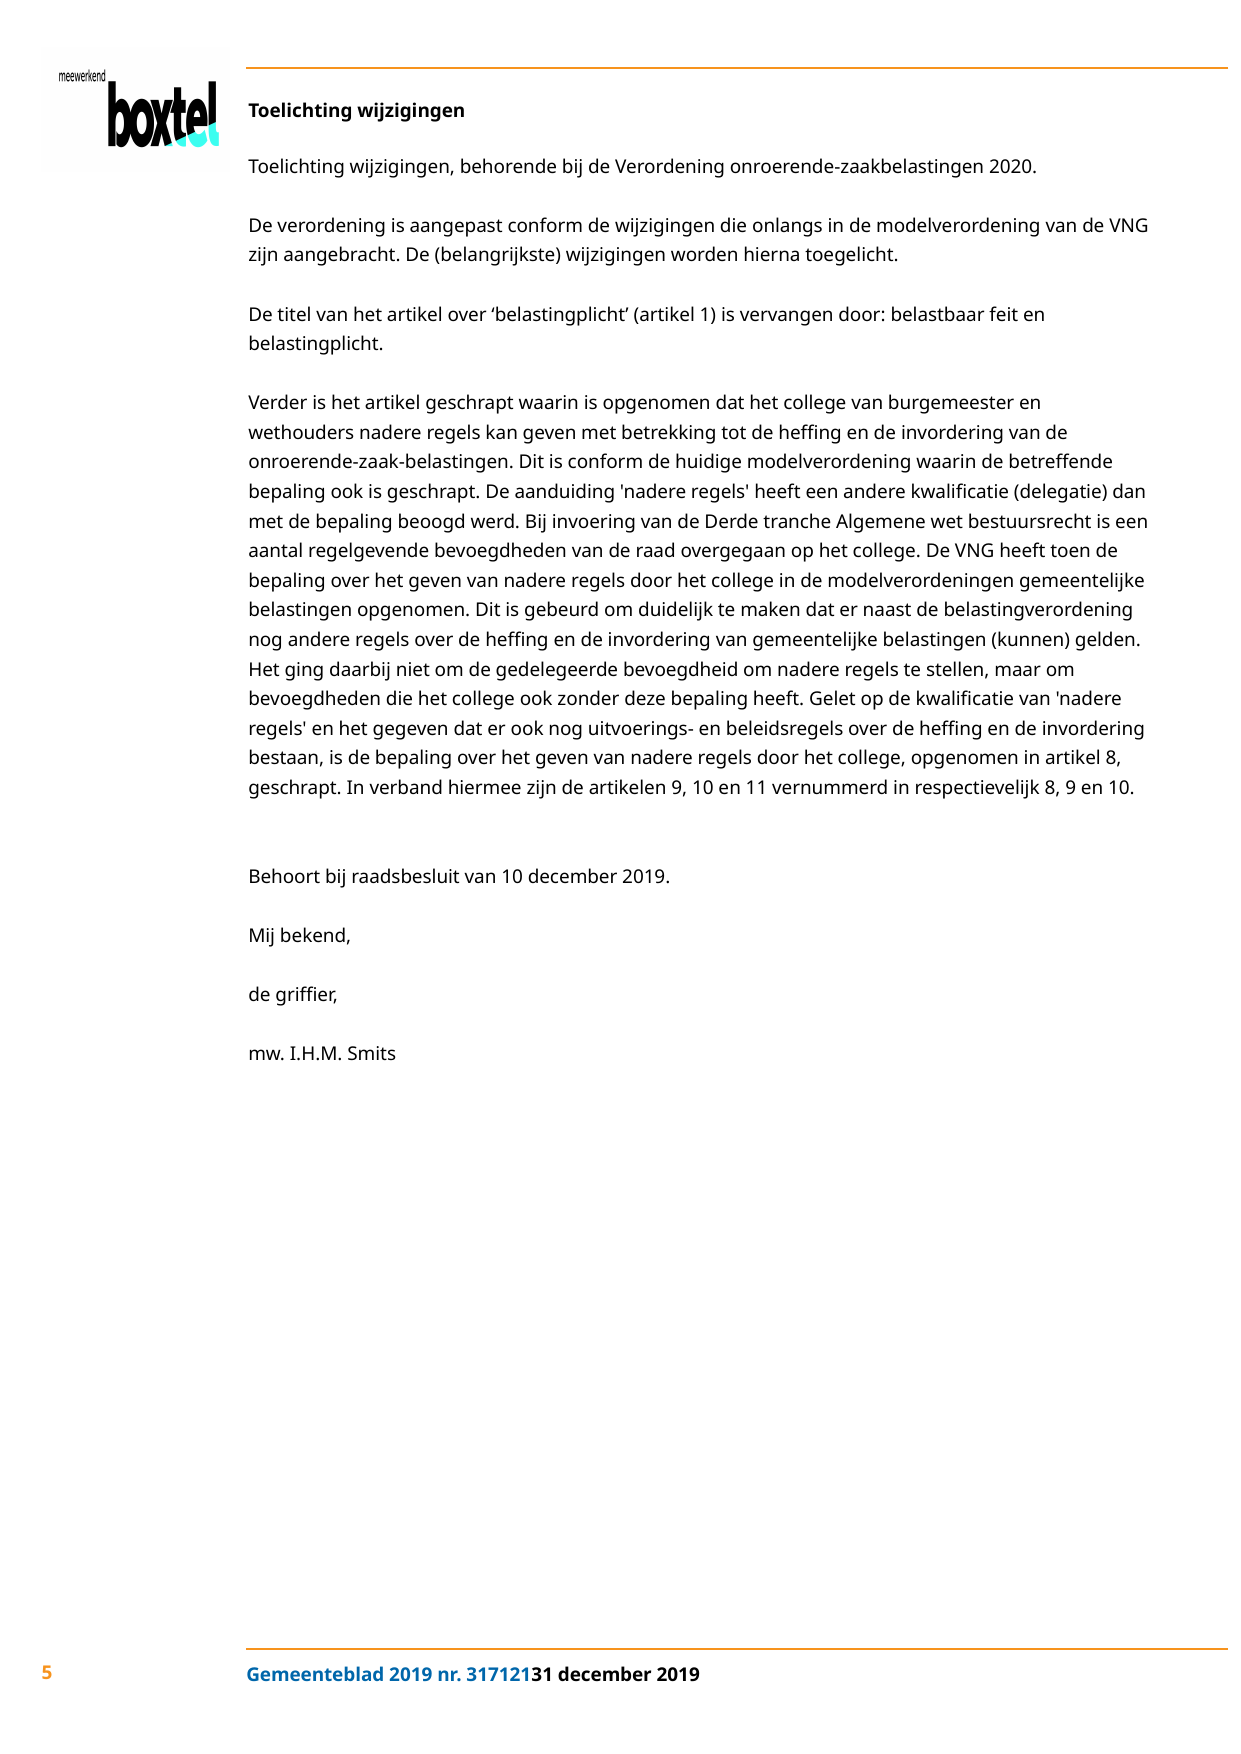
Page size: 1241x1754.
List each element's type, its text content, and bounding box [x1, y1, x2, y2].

text Behoort bij raadsbesluit van 10 december 2019. [248, 863, 1152, 889]
text Toelichting wijzigingen [248, 95, 1152, 123]
text Toelichting wijzigingen, behorende bij de Verordening onroerende-zaakbelastingen 2020. [248, 153, 1152, 179]
text Verder is het artikel geschrapt waarin is opgenomen dat het college van burgemeester en wethouders nadere regels kan geven met betrekking tot de heffing en de invordering van de onroerende-zaak-belastingen. Dit is conform de huidige modelverordening waarin de betreffende bepaling ook is geschrapt. De aanduiding 'nadere regels' heeft een andere kwalificatie (delegatie) dan met de bepaling beoogd werd. Bij invoering van de Derde tranche Algemene wet bestuursrecht is een aantal regelgevende bevoegdheden van de raad overgegaan op het college. De VNG heeft toen de bepaling over het geven van nadere regels door het college in de modelverordeningen gemeentelijke belastingen opgenomen. Dit is gebeurd om duidelijk te maken dat er naast de belastingverordening nog andere regels over de heffing en de invordering van gemeentelijke belastingen (kunnen) gelden. Het ging daarbij niet om de gedelegeerde bevoegdheid om nadere regels te stellen, maar om bevoegdheden die het college ook zonder deze bepaling heeft. Gelet op de kwalificatie van 'nadere regels' en het gegeven dat er ook nog uitvoerings- en beleidsregels over de heffing en de invordering bestaan, is de bepaling over het geven van nadere regels door het college, opgenomen in artikel 8, geschrapt. In verband hiermee zijn de artikelen 9, 10 en 11 vernummerd in respectievelijk 8, 9 en 10. [248, 389, 1152, 800]
text De titel van het artikel over ‘belastingplicht’ (artikel 1) is vervangen door: belastbaar feit en belastingplicht. [248, 301, 1152, 356]
text De verordening is aangepast conform de wijzigingen die onlangs in de modelverordening van de VNG zijn aangebracht. De (belangrijkste) wijzigingen worden hierna toegelicht. [248, 212, 1152, 267]
text de griffier, [248, 981, 1152, 1007]
text mw. I.H.M. Smits [248, 1040, 1152, 1066]
picture [41, 47, 231, 172]
text Mij bekend, [248, 922, 1152, 948]
